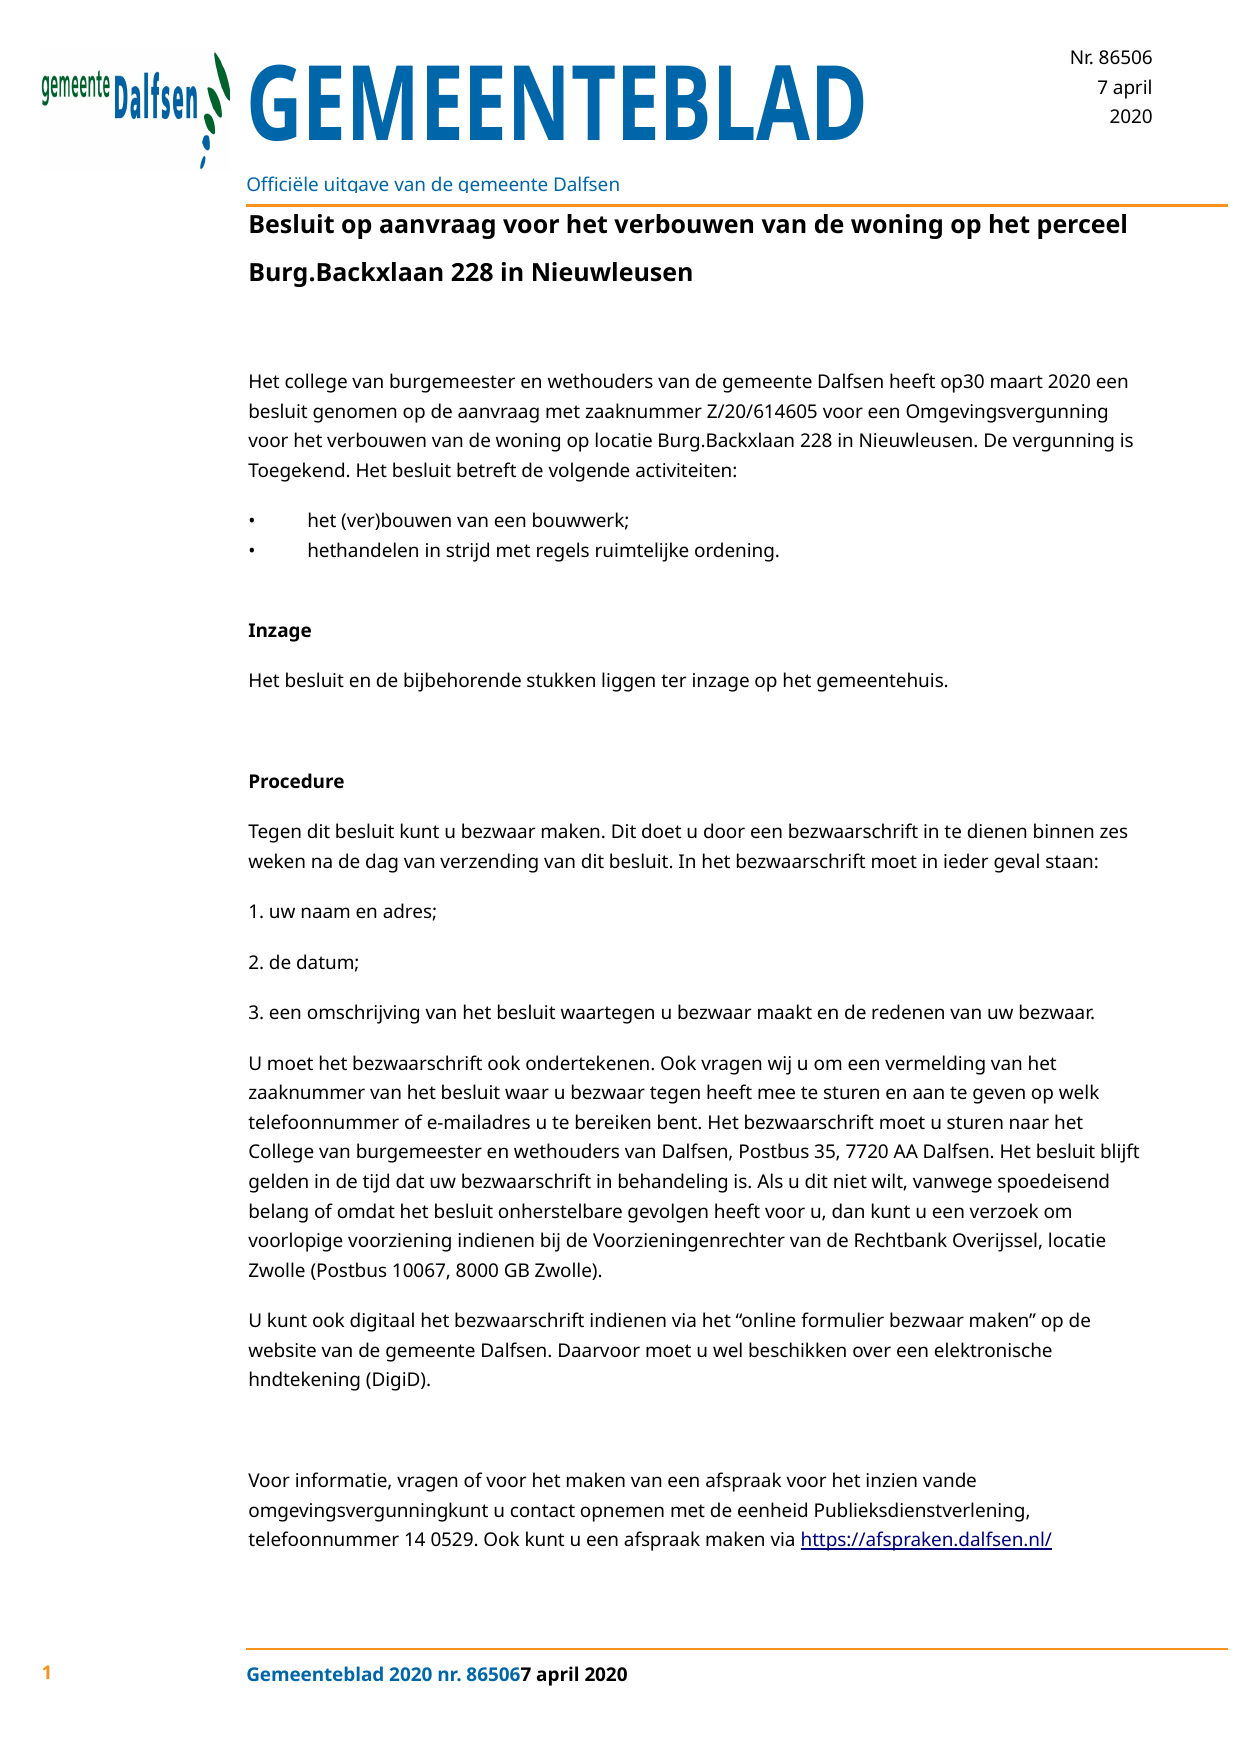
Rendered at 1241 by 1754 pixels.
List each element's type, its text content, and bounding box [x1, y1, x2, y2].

text 3. een omschrijving van het besluit waartegen u bezwaar maakt en de redenen van uw bezwaar. [248, 999, 1152, 1025]
text Tegen dit besluit kunt u bezwaar maken. Dit doet u door een bezwaarschrift in te dienen binnen zes weken na de dag van verzending van dit besluit. In het bezwaarschrift moet in ieder geval staan: [248, 819, 1152, 874]
text Het college van burgemeester en wethouders van de gemeente Dalfsen heeft op30 maart 2020 een besluit genomen op de aanvraag met zaaknummer Z/20/614605 voor een Omgevingsvergunning voor het verbouwen van de woning op locatie Burg.Backxlaan 228 in Nieuwleusen. De vergunning is Toegekend. Het besluit betreft de volgende activiteiten: [248, 368, 1152, 483]
text Inzage [248, 617, 1152, 643]
text Besluit op aanvraag voor het verbouwen van de woning op het perceel Burg.Backxlaan 228 in Nieuwleusen [248, 207, 1152, 288]
text Procedure [248, 768, 1152, 794]
text 1. uw naam en adres; [248, 899, 1152, 924]
text Het besluit en de bijbehorende stukken liggen ter inzage op het gemeentehuis. [248, 667, 1152, 693]
list het (ver)bouwen van een bouwwerk; [248, 507, 1152, 533]
list hethandelen in strijd met regels ruimtelijke ordening. [248, 537, 1152, 563]
text Voor informatie, vragen of voor het maken van een afspraak voor het inzien vande omgevingsvergunningkunt u contact opnemen met de eenheid Publieksdienstverlening, telefoonnummer 14 0529. Ook kunt u een afspraak maken via https://afspraken.dalfsen.nl/ [248, 1467, 1152, 1552]
text 2. de datum; [248, 949, 1152, 975]
picture [41, 47, 231, 172]
text U kunt ook digitaal het bezwaarschrift indienen via het “online formulier bezwaar maken” op de website van de gemeente Dalfsen. Daarvoor moet u wel beschikken over een elektronische hndtekening (DigiD). [248, 1307, 1152, 1392]
text U moet het bezwaarschrift ook ondertekenen. Ook vragen wij u om een vermelding van het zaaknummer van het besluit waar u bezwaar tegen heeft mee te sturen en aan te geven op welk telefoonnummer of e-mailadres u te bereiken bent. Het bezwaarschrift moet u sturen naar het College van burgemeester en wethouders van Dalfsen, Postbus 35, 7720 AA Dalfsen. Het besluit blijft gelden in de tijd dat uw bezwaarschrift in behandeling is. Als u dit niet wilt, vanwege spoedeisend belang of omdat het besluit onherstelbare gevolgen heeft voor u, dan kunt u een verzoek om voorlopige voorziening indienen bij de Voorzieningenrechter van de Rechtbank Overijssel, locatie Zwolle (Postbus 10067, 8000 GB Zwolle). [248, 1050, 1152, 1283]
